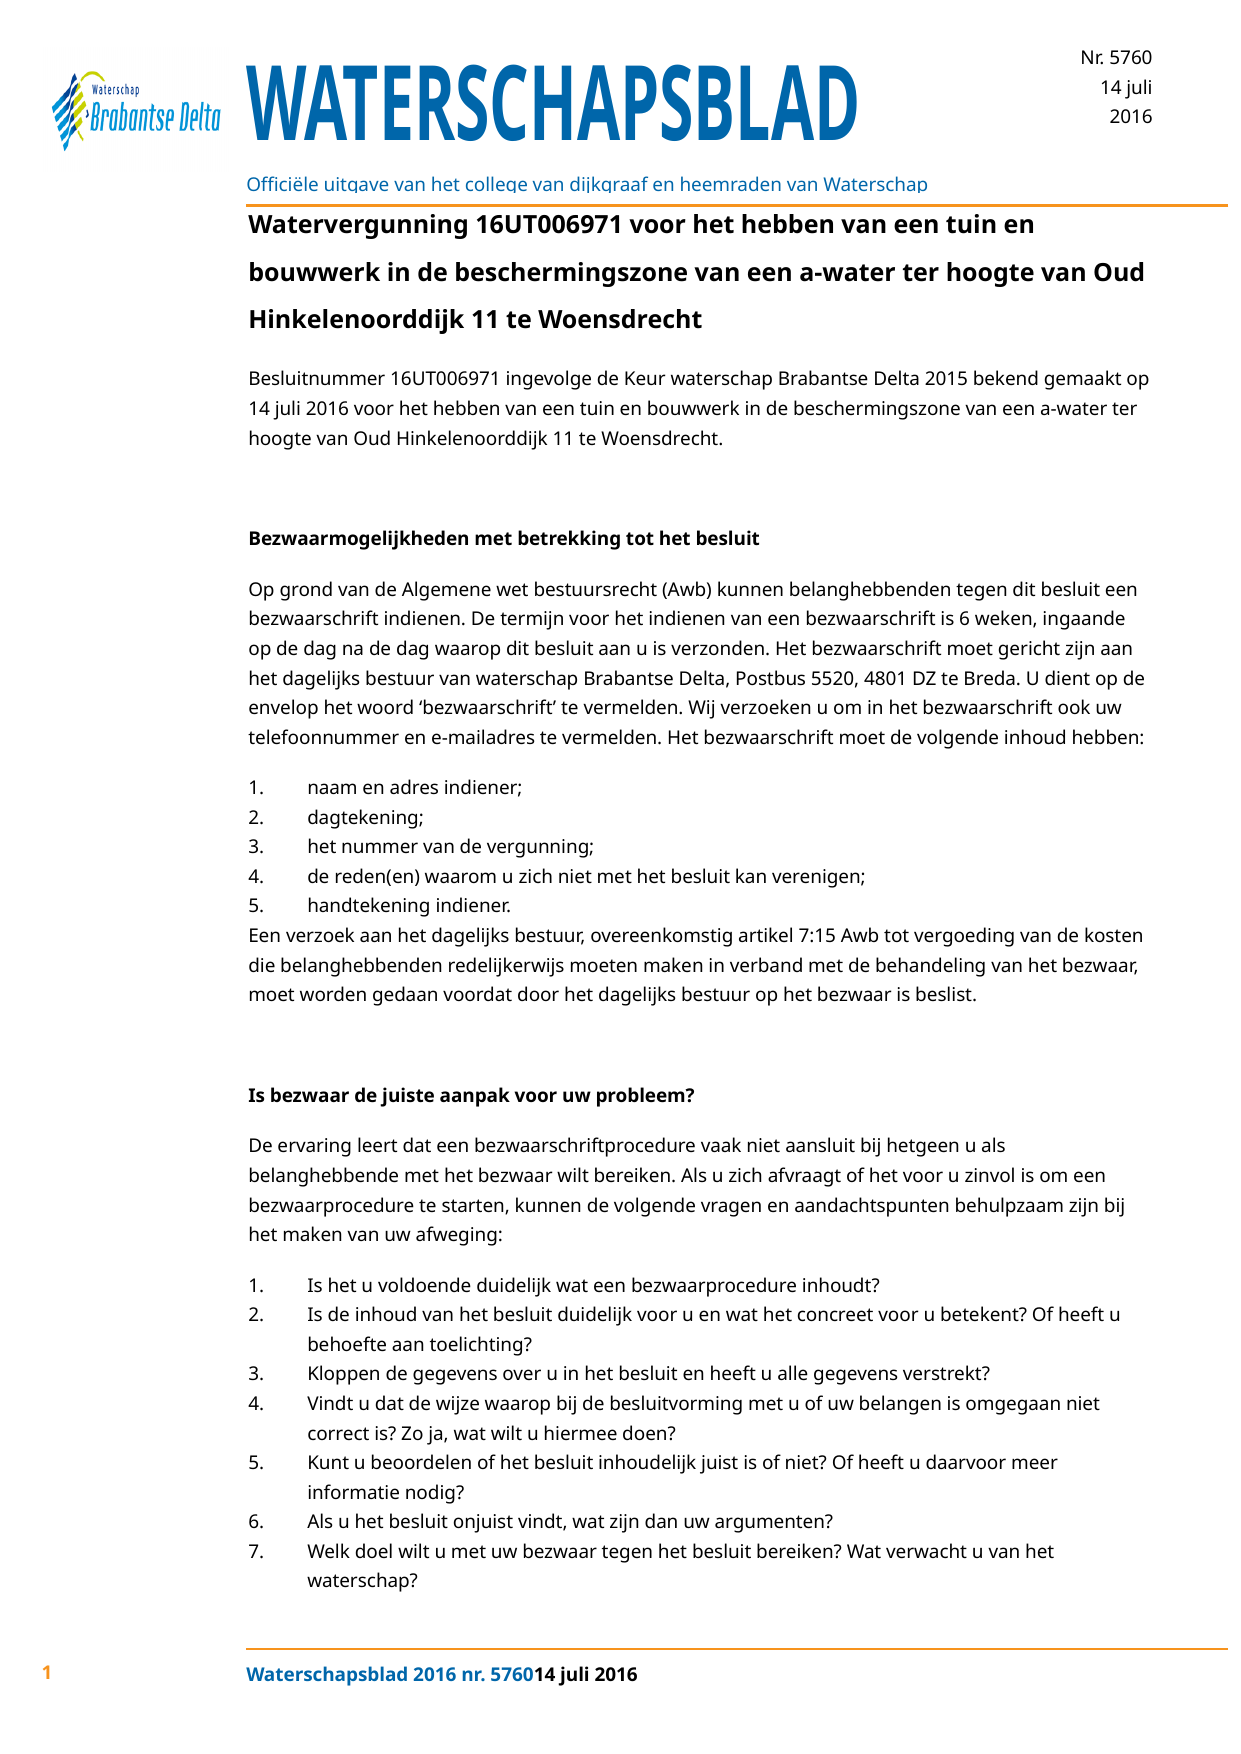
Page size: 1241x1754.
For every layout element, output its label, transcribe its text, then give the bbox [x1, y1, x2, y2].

list Is het u voldoende duidelijk wat een bezwaarprocedure inhoudt? [248, 1272, 1152, 1297]
list het nummer van de vergunning; [248, 833, 1152, 859]
text Bezwaarmogelijkheden met betrekking tot het besluit [248, 526, 1152, 551]
list Als u het besluit onjuist vindt, wat zijn dan uw argumenten? [248, 1508, 1152, 1534]
list Kunt u beoordelen of het besluit inhoudelijk juist is of niet? Of heeft u daarvoor meer informatie nodig? [248, 1449, 1152, 1504]
list handtekening indiener. [248, 893, 1152, 918]
list Kloppen de gegevens over u in het besluit en heeft u alle gegevens verstrekt? [248, 1361, 1152, 1386]
text Watervergunning 16UT006971 voor het hebben van een tuin en bouwwerk in de beschermingszone van een a-water ter hoogte van Oud Hinkelenoorddijk 11 te Woensdrecht [248, 207, 1152, 336]
list de reden(en) waarom u zich niet met het besluit kan verenigen; [248, 863, 1152, 889]
text Besluitnummer 16UT006971 ingevolge de Keur waterschap Brabantse Delta 2015 bekend gemaakt op 14 juli 2016 voor het hebben van een tuin en bouwwerk in de beschermingszone van een a-water ter hoogte van Oud Hinkelenoorddijk 11 te Woensdrecht. [248, 366, 1152, 450]
list Is de inhoud van het besluit duidelijk voor u en wat het concreet voor u betekent? Of heeft u behoefte aan toelichting? [248, 1301, 1152, 1357]
list dagtekening; [248, 804, 1152, 829]
text Is bezwaar de juiste aanpak voor uw probleem? [248, 1082, 1152, 1108]
text Een verzoek aan het dagelijks bestuur, overeenkomstig artikel 7:15 Awb tot vergoeding van de kosten die belanghebbenden redelijkerwijs moeten maken in verband met de behandeling van het bezwaar, moet worden gedaan voordat door het dagelijks bestuur op het bezwaar is beslist. [248, 922, 1152, 1007]
text Op grond van de Algemene wet bestuursrecht (Awb) kunnen belanghebbenden tegen dit besluit een bezwaarschrift indienen. De termijn voor het indienen van een bezwaarschrift is 6 weken, ingaande op de dag na de dag waarop dit besluit aan u is verzonden. Het bezwaarschrift moet gericht zijn aan het dagelijks bestuur van waterschap Brabantse Delta, Postbus 5520, 4801 DZ te Breda. U dient op de envelop het woord ‘bezwaarschrift’ te vermelden. Wij verzoeken u om in het bezwaarschrift ook uw telefoonnummer en e‑mailadres te vermelden. Het bezwaarschrift moet de volgende inhoud hebben: [248, 576, 1152, 749]
list Vindt u dat de wijze waarop bij de besluitvorming met u of uw belangen is omgegaan niet correct is? Zo ja, wat wilt u hiermee doen? [248, 1390, 1152, 1445]
list Welk doel wilt u met uw bezwaar tegen het besluit bereiken? Wat verwacht u van het waterschap? [248, 1538, 1152, 1593]
picture [41, 47, 231, 172]
list naam en adres indiener; [248, 774, 1152, 800]
text De ervaring leert dat een bezwaarschriftprocedure vaak niet aansluit bij hetgeen u als belanghebbende met het bezwaar wilt bereiken. Als u zich afvraagt of het voor u zinvol is om een bezwaarprocedure te starten, kunnen de volgende vragen en aandachtspunten behulpzaam zijn bij het maken van uw afweging: [248, 1133, 1152, 1247]
